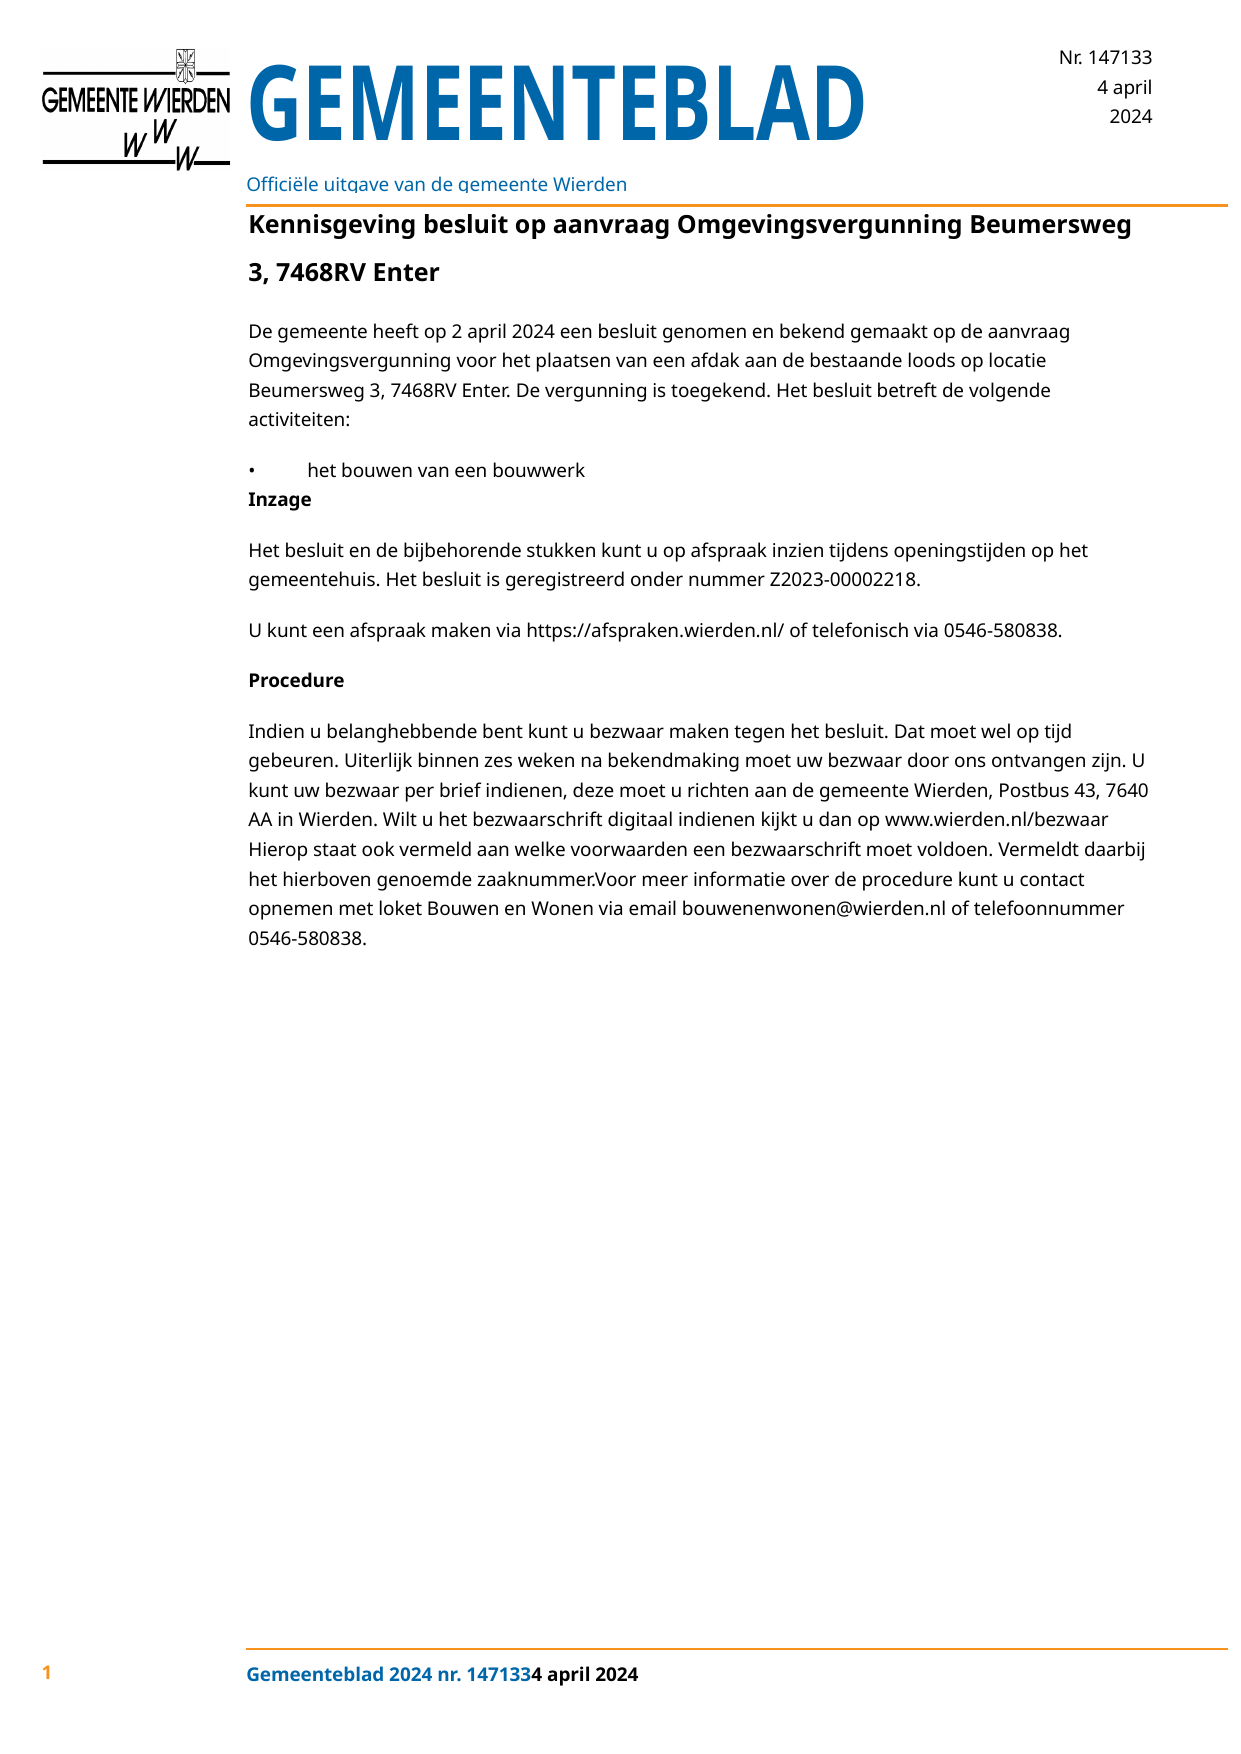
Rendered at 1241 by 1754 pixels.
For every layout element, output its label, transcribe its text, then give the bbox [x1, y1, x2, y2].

text U kunt een afspraak maken via https://afspraken.wierden.nl/ of telefonisch via 0546-580838. [248, 617, 1152, 643]
text Kennisgeving besluit op aanvraag Omgevingsvergunning Beumersweg 3, 7468RV Enter [248, 207, 1152, 288]
text Indien u belanghebbende bent kunt u bezwaar maken tegen het besluit. Dat moet wel op tijd gebeuren. Uiterlijk binnen zes weken na bekendmaking moet uw bezwaar door ons ontvangen zijn. U kunt uw bezwaar per brief indienen, deze moet u richten aan de gemeente Wierden, Postbus 43, 7640 AA in Wierden. Wilt u het bezwaarschrift digitaal indienen kijkt u dan op www.wierden.nl/bezwaar Hierop staat ook vermeld aan welke voorwaarden een bezwaarschrift moet voldoen. Vermeldt daarbij het hierboven genoemde zaaknummer.Voor meer informatie over de procedure kunt u contact opnemen met loket Bouwen en Wonen via email bouwenenwonen@wierden.nl of telefoonnummer 0546-580838. [248, 718, 1152, 951]
list het bouwen van een bouwwerk [248, 457, 1152, 483]
text Procedure [248, 667, 1152, 693]
text De gemeente heeft op 2 april 2024 een besluit genomen en bekend gemaakt op de aanvraag Omgevingsvergunning voor het plaatsen van een afdak aan de bestaande loods op locatie Beumersweg 3, 7468RV Enter. De vergunning is toegekend. Het besluit betreft de volgende activiteiten: [248, 318, 1152, 432]
text Inzage [248, 487, 1152, 512]
picture [41, 47, 231, 172]
text Het besluit en de bijbehorende stukken kunt u op afspraak inzien tijdens openingstijden op het gemeentehuis. Het besluit is geregistreerd onder nummer Z2023-00002218. [248, 537, 1152, 592]
